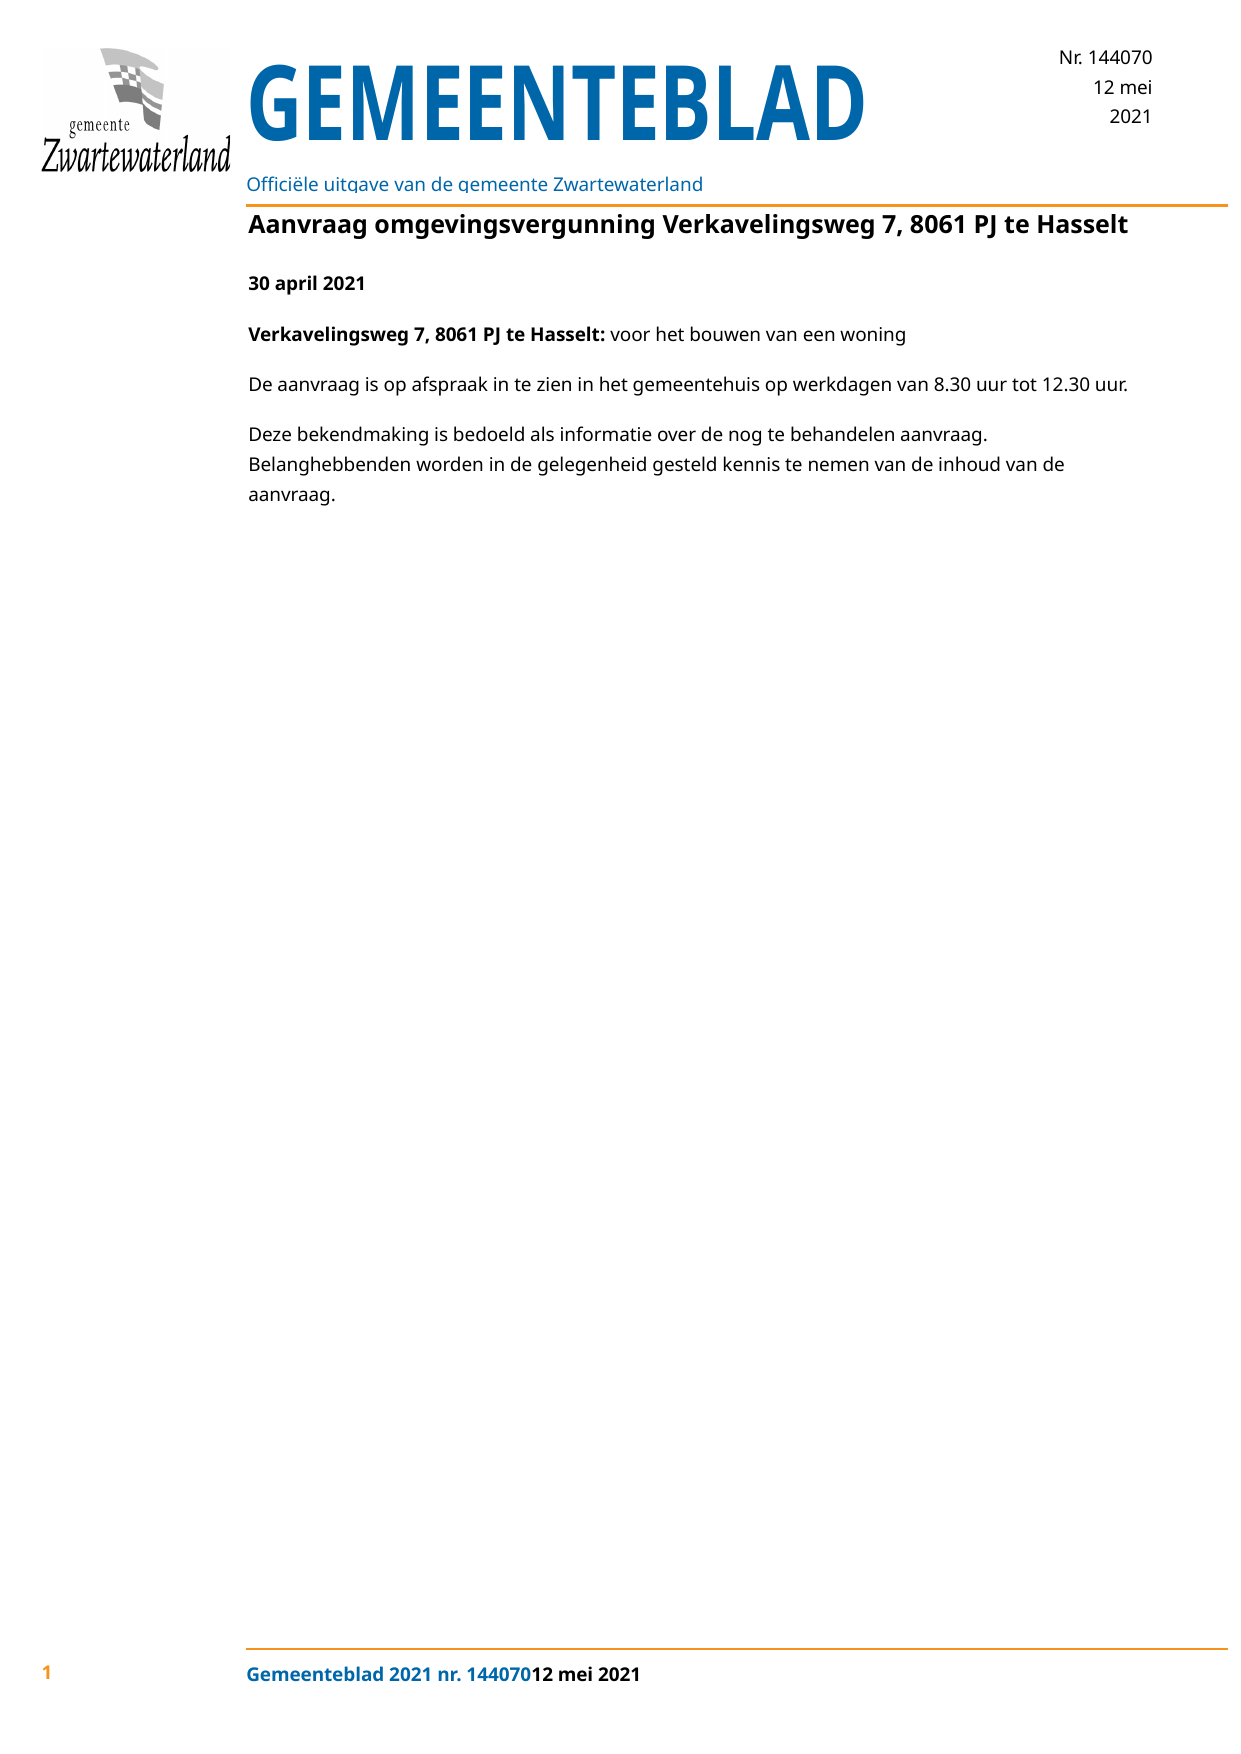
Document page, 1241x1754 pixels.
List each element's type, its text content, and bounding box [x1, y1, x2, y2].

text De aanvraag is op afspraak in te zien in het gemeentehuis op werkdagen van 8.30 uur tot 12.30 uur. [248, 371, 1152, 397]
text 30 april 2021 [248, 270, 1152, 296]
text Verkavelingsweg 7, 8061 PJ te Hasselt: voor het bouwen van een woning [248, 321, 1152, 346]
picture [41, 47, 231, 172]
text Aanvraag omgevingsvergunning Verkavelingsweg 7, 8061 PJ te Hasselt [248, 207, 1152, 241]
text Deze bekendmaking is bedoeld als informatie over de nog te behandelen aanvraag. Belanghebbenden worden in de gelegenheid gesteld kennis te nemen van de inhoud van de aanvraag. [248, 422, 1152, 506]
